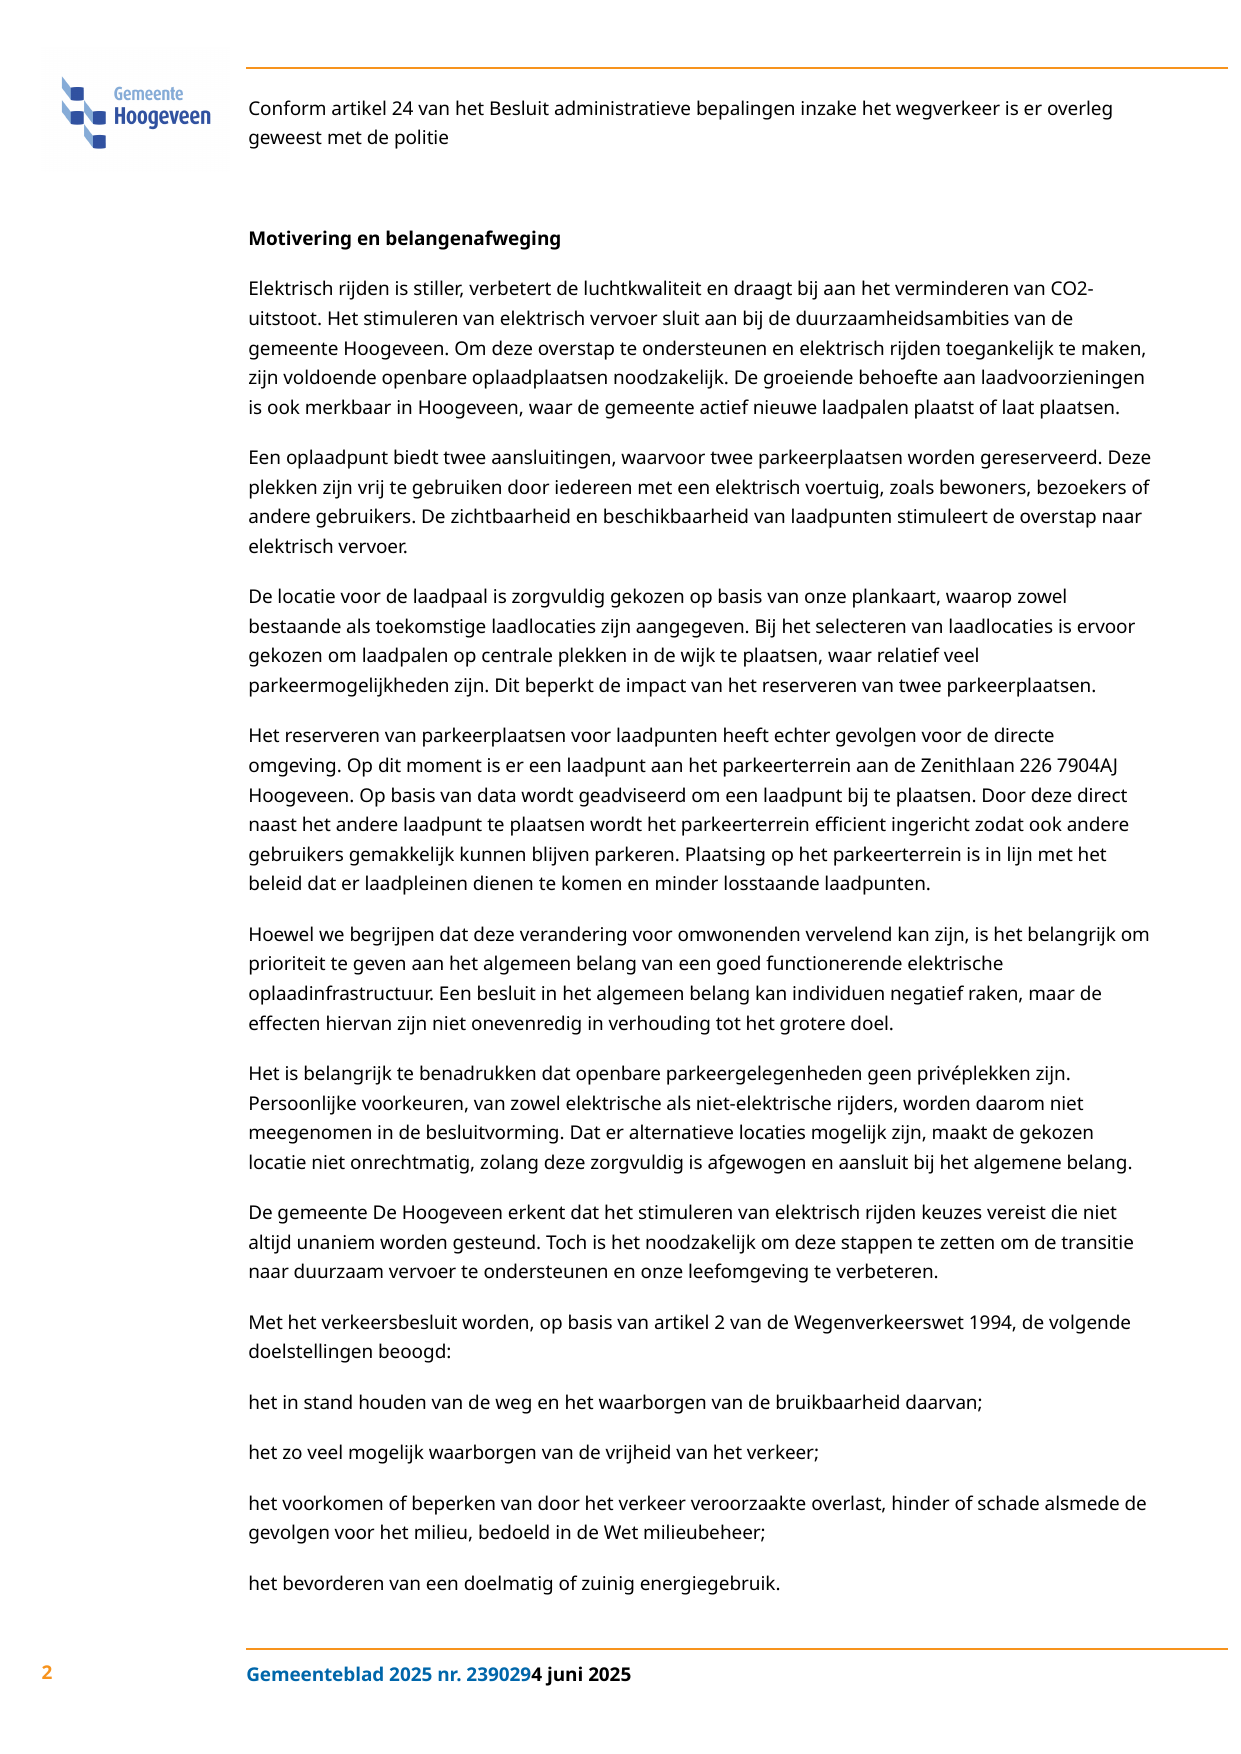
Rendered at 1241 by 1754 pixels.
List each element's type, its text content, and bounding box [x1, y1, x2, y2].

text Het reserveren van parkeerplaatsen voor laadpunten heeft echter gevolgen voor de directe omgeving. Op dit moment is er een laadpunt aan het parkeerterrein aan de Zenithlaan 226 7904AJ Hoogeveen. Op basis van data wordt geadviseerd om een laadpunt bij te plaatsen. Door deze direct naast het andere laadpunt te plaatsen wordt het parkeerterrein efficient ingericht zodat ook andere gebruikers gemakkelijk kunnen blijven parkeren. Plaatsing op het parkeerterrein is in lijn met het beleid dat er laadpleinen dienen te komen en minder losstaande laadpunten. [248, 723, 1152, 896]
text het bevorderen van een doelmatig of zuinig energiegebruik. [248, 1570, 1152, 1596]
picture [41, 47, 231, 172]
text Hoewel we begrijpen dat deze verandering voor omwonenden vervelend kan zijn, is het belangrijk om prioriteit te geven aan het algemeen belang van een goed functionerende elektrische oplaadinfrastructuur. Een besluit in het algemeen belang kan individuen negatief raken, maar de effecten hiervan zijn niet onevenredig in verhouding tot het grotere doel. [248, 921, 1152, 1036]
text het zo veel mogelijk waarborgen van de vrijheid van het verkeer; [248, 1439, 1152, 1465]
text het in stand houden van de weg en het waarborgen van de bruikbaarheid daarvan; [248, 1389, 1152, 1415]
text De locatie voor de laadpaal is zorgvuldig gekozen op basis van onze plankaart, waarop zowel bestaande als toekomstige laadlocaties zijn aangegeven. Bij het selecteren van laadlocaties is ervoor gekozen om laadpalen op centrale plekken in de wijk te plaatsen, waar relatief veel parkeermogelijkheden zijn. Dit beperkt de impact van het reserveren van twee parkeerplaatsen. [248, 583, 1152, 698]
text Met het verkeersbesluit worden, op basis van artikel 2 van de Wegenverkeerswet 1994, de volgende doelstellingen beoogd: [248, 1309, 1152, 1364]
text Elektrisch rijden is stiller, verbetert de luchtkwaliteit en draagt bij aan het verminderen van CO2-uitstoot. Het stimuleren van elektrisch vervoer sluit aan bij de duurzaamheidsambities van de gemeente Hoogeveen. Om deze overstap te ondersteunen en elektrisch rijden toegankelijk te maken, zijn voldoende openbare oplaadplaatsen noodzakelijk. De groeiende behoefte aan laadvoorzieningen is ook merkbaar in Hoogeveen, waar de gemeente actief nieuwe laadpalen plaatst of laat plaatsen. [248, 276, 1152, 420]
text De gemeente De Hoogeveen erkent dat het stimuleren van elektrisch rijden keuzes vereist die niet altijd unaniem worden gesteund. Toch is het noodzakelijk om deze stappen te zetten om de transitie naar duurzaam vervoer te ondersteunen en onze leefomgeving te verbeteren. [248, 1199, 1152, 1284]
text Motivering en belangenafweging [248, 225, 1152, 251]
text Een oplaadpunt biedt twee aansluitingen, waarvoor twee parkeerplaatsen worden gereserveerd. Deze plekken zijn vrij te gebruiken door iedereen met een elektrisch voertuig, zoals bewoners, bezoekers of andere gebruikers. De zichtbaarheid en beschikbaarheid van laadpunten stimuleert de overstap naar elektrisch vervoer. [248, 444, 1152, 559]
text Het is belangrijk te benadrukken dat openbare parkeergelegenheden geen privéplekken zijn. Persoonlijke voorkeuren, van zowel elektrische als niet-elektrische rijders, worden daarom niet meegenomen in de besluitvorming. Dat er alternatieve locaties mogelijk zijn, maakt de gekozen locatie niet onrechtmatig, zolang deze zorgvuldig is afgewogen en aansluit bij het algemene belang. [248, 1060, 1152, 1175]
text het voorkomen of beperken van door het verkeer veroorzaakte overlast, hinder of schade alsmede de gevolgen voor het milieu, bedoeld in de Wet milieubeheer; [248, 1490, 1152, 1545]
text Conform artikel 24 van het Besluit administratieve bepalingen inzake het wegverkeer is er overleg geweest met de politie [248, 95, 1152, 150]
